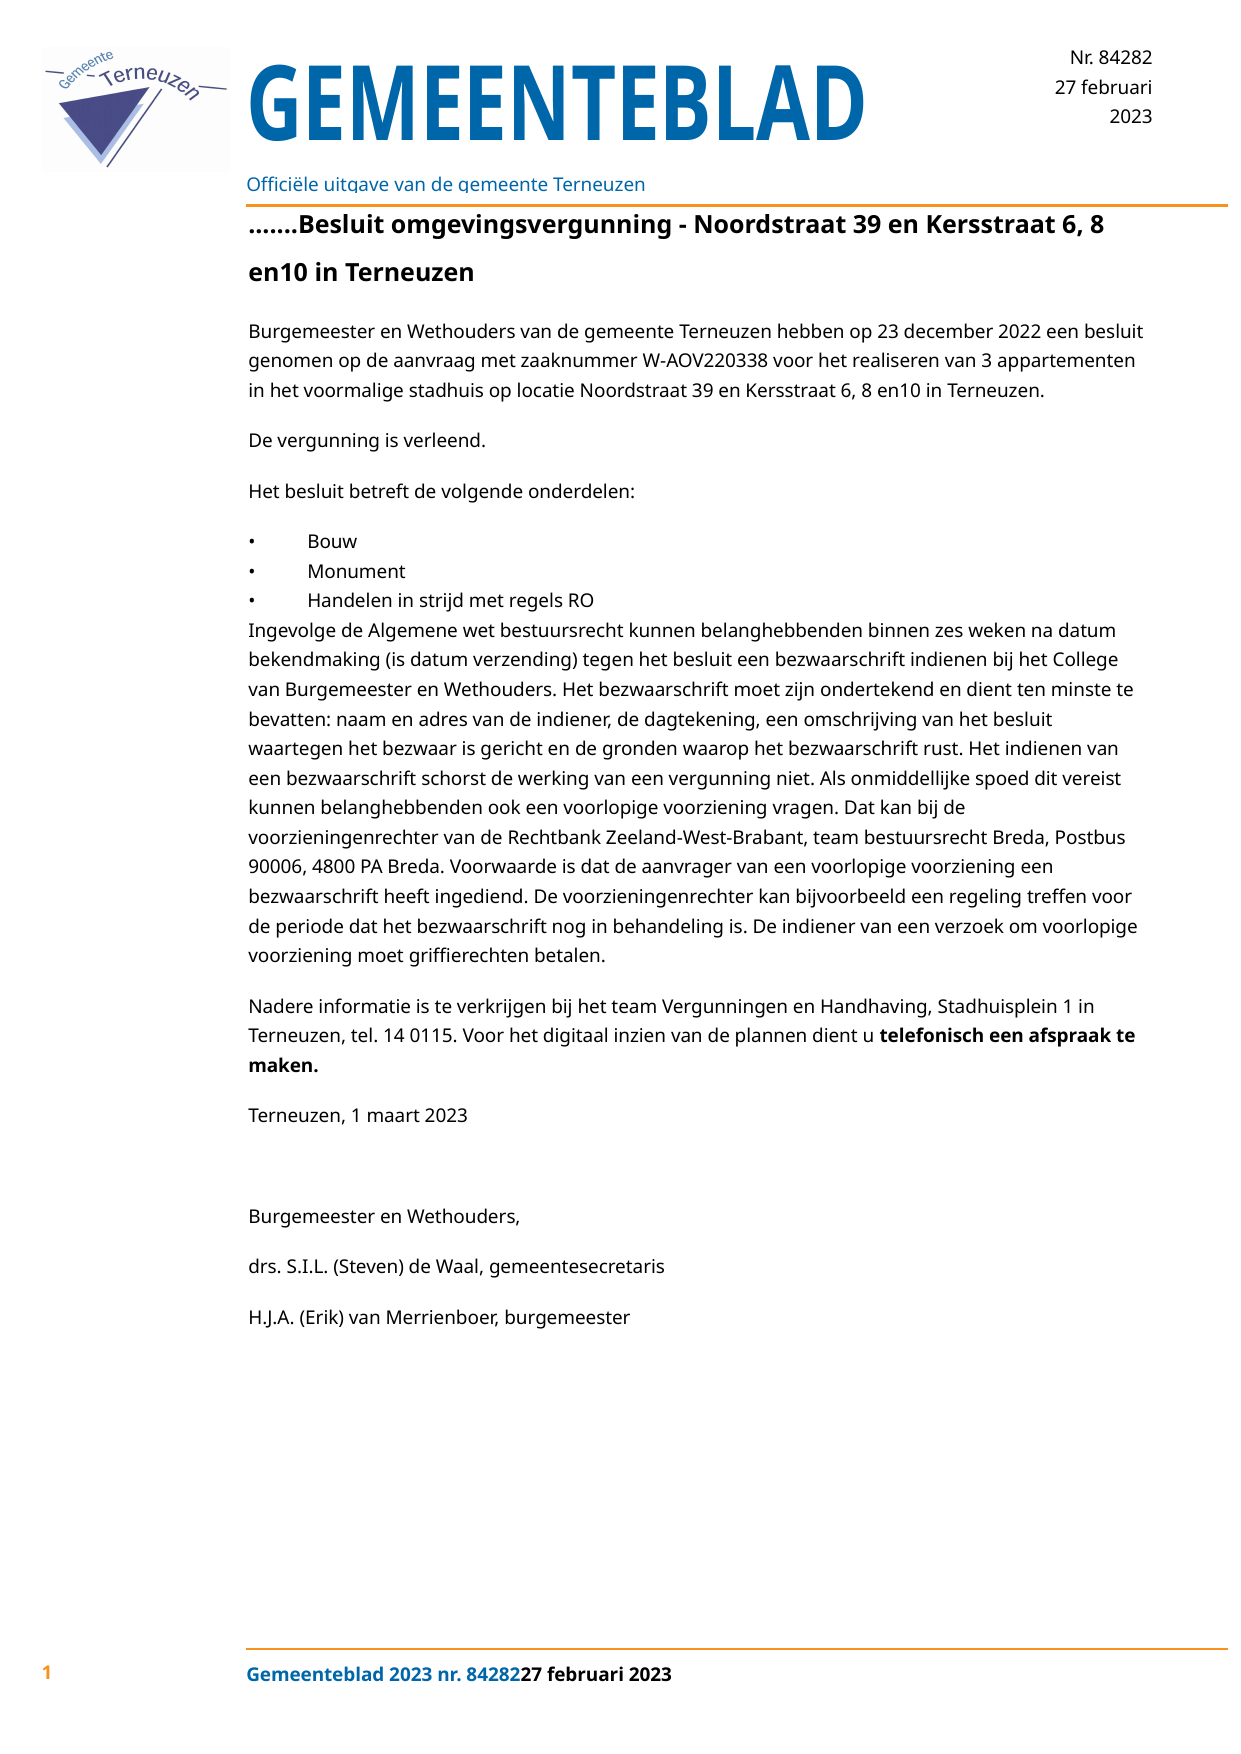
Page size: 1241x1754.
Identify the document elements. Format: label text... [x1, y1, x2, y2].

list Monument [248, 558, 1152, 584]
text Ingevolge de Algemene wet bestuursrecht kunnen belanghebbenden binnen zes weken na datum bekendmaking (is datum verzending) tegen het besluit een bezwaarschrift indienen bij het College van Burgemeester en Wethouders. Het bezwaarschrift moet zijn ondertekend en dient ten minste te bevatten: naam en adres van de indiener, de dagtekening, een omschrijving van het besluit waartegen het bezwaar is gericht en de gronden waarop het bezwaarschrift rust. Het indienen van een bezwaarschrift schorst de werking van een vergunning niet. Als onmiddellijke spoed dit vereist kunnen belanghebbenden ook een voorlopige voorziening vragen. Dat kan bij de voorzieningenrechter van de Rechtbank Zeeland-West-Brabant, team bestuursrecht Breda, Postbus 90006, 4800 PA Breda. Voorwaarde is dat de aanvrager van een voorlopige voorziening een bezwaarschrift heeft ingediend. De voorzieningenrechter kan bijvoorbeeld een regeling treffen voor de periode dat het bezwaarschrift nog in behandeling is. De indiener van een verzoek om voorlopige voorziening moet griffierechten betalen. [248, 617, 1152, 968]
text .......Besluit omgevingsvergunning - Noordstraat 39 en Kersstraat 6, 8 en10 in Terneuzen [248, 207, 1152, 288]
list Handelen in strijd met regels RO [248, 587, 1152, 613]
text Nadere informatie is te verkrijgen bij het team Vergunningen en Handhaving, Stadhuisplein 1 in Terneuzen, tel. 14 0115. Voor het digitaal inzien van de plannen dient u telefonisch een afspraak te maken. [248, 993, 1152, 1078]
text Burgemeester en Wethouders, [248, 1203, 1152, 1229]
text Terneuzen, 1 maart 2023 [248, 1102, 1152, 1128]
text De vergunning is verleend. [248, 427, 1152, 453]
list Bouw [248, 528, 1152, 554]
text drs. S.I.L. (Steven) de Waal, gemeentesecretaris [248, 1254, 1152, 1279]
picture [41, 47, 231, 172]
text Het besluit betreft de volgende onderdelen: [248, 478, 1152, 504]
text Burgemeester en Wethouders van de gemeente Terneuzen hebben op 23 december 2022 een besluit genomen op de aanvraag met zaaknummer W-AOV220338 voor het realiseren van 3 appartementen in het voormalige stadhuis op locatie Noordstraat 39 en Kersstraat 6, 8 en10 in Terneuzen. [248, 318, 1152, 403]
text H.J.A. (Erik) van Merrienboer, burgemeester [248, 1304, 1152, 1330]
